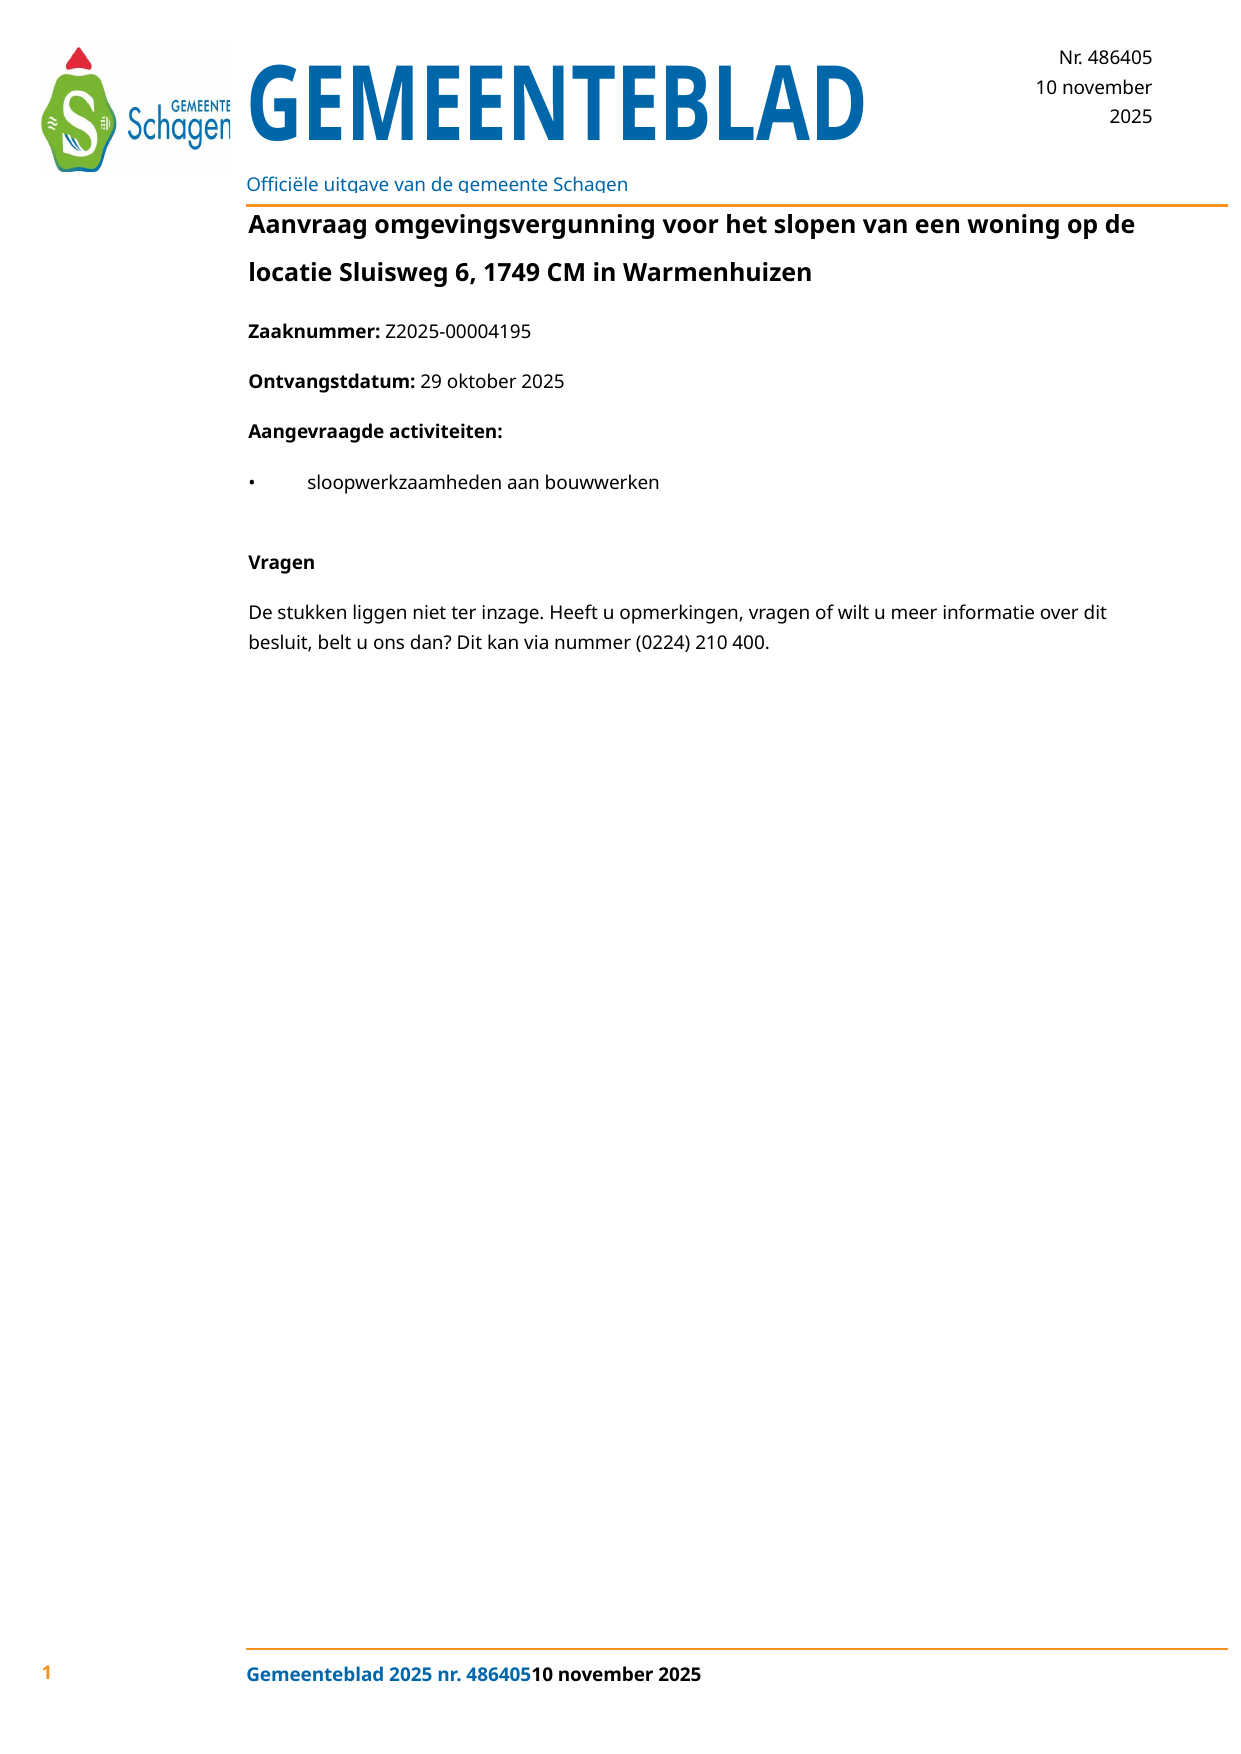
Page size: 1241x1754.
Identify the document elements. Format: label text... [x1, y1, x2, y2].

text Aanvraag omgevingsvergunning voor het slopen van een woning op de locatie Sluisweg 6, 1749 CM in Warmenhuizen [248, 207, 1152, 288]
text Vragen [248, 549, 1152, 575]
text De stukken liggen niet ter inzage. Heeft u opmerkingen, vragen of wilt u meer informatie over dit besluit, belt u ons dan? Dit kan via nummer (0224) 210 400. [248, 599, 1152, 655]
picture [41, 47, 231, 172]
text Zaaknummer: Z2025-00004195 [248, 318, 1152, 344]
text Ontvangstdatum: 29 oktober 2025 [248, 368, 1152, 394]
text Aangevraagde activiteiten: [248, 419, 1152, 444]
list sloopwerkzaamheden aan bouwwerken [248, 469, 1152, 495]
